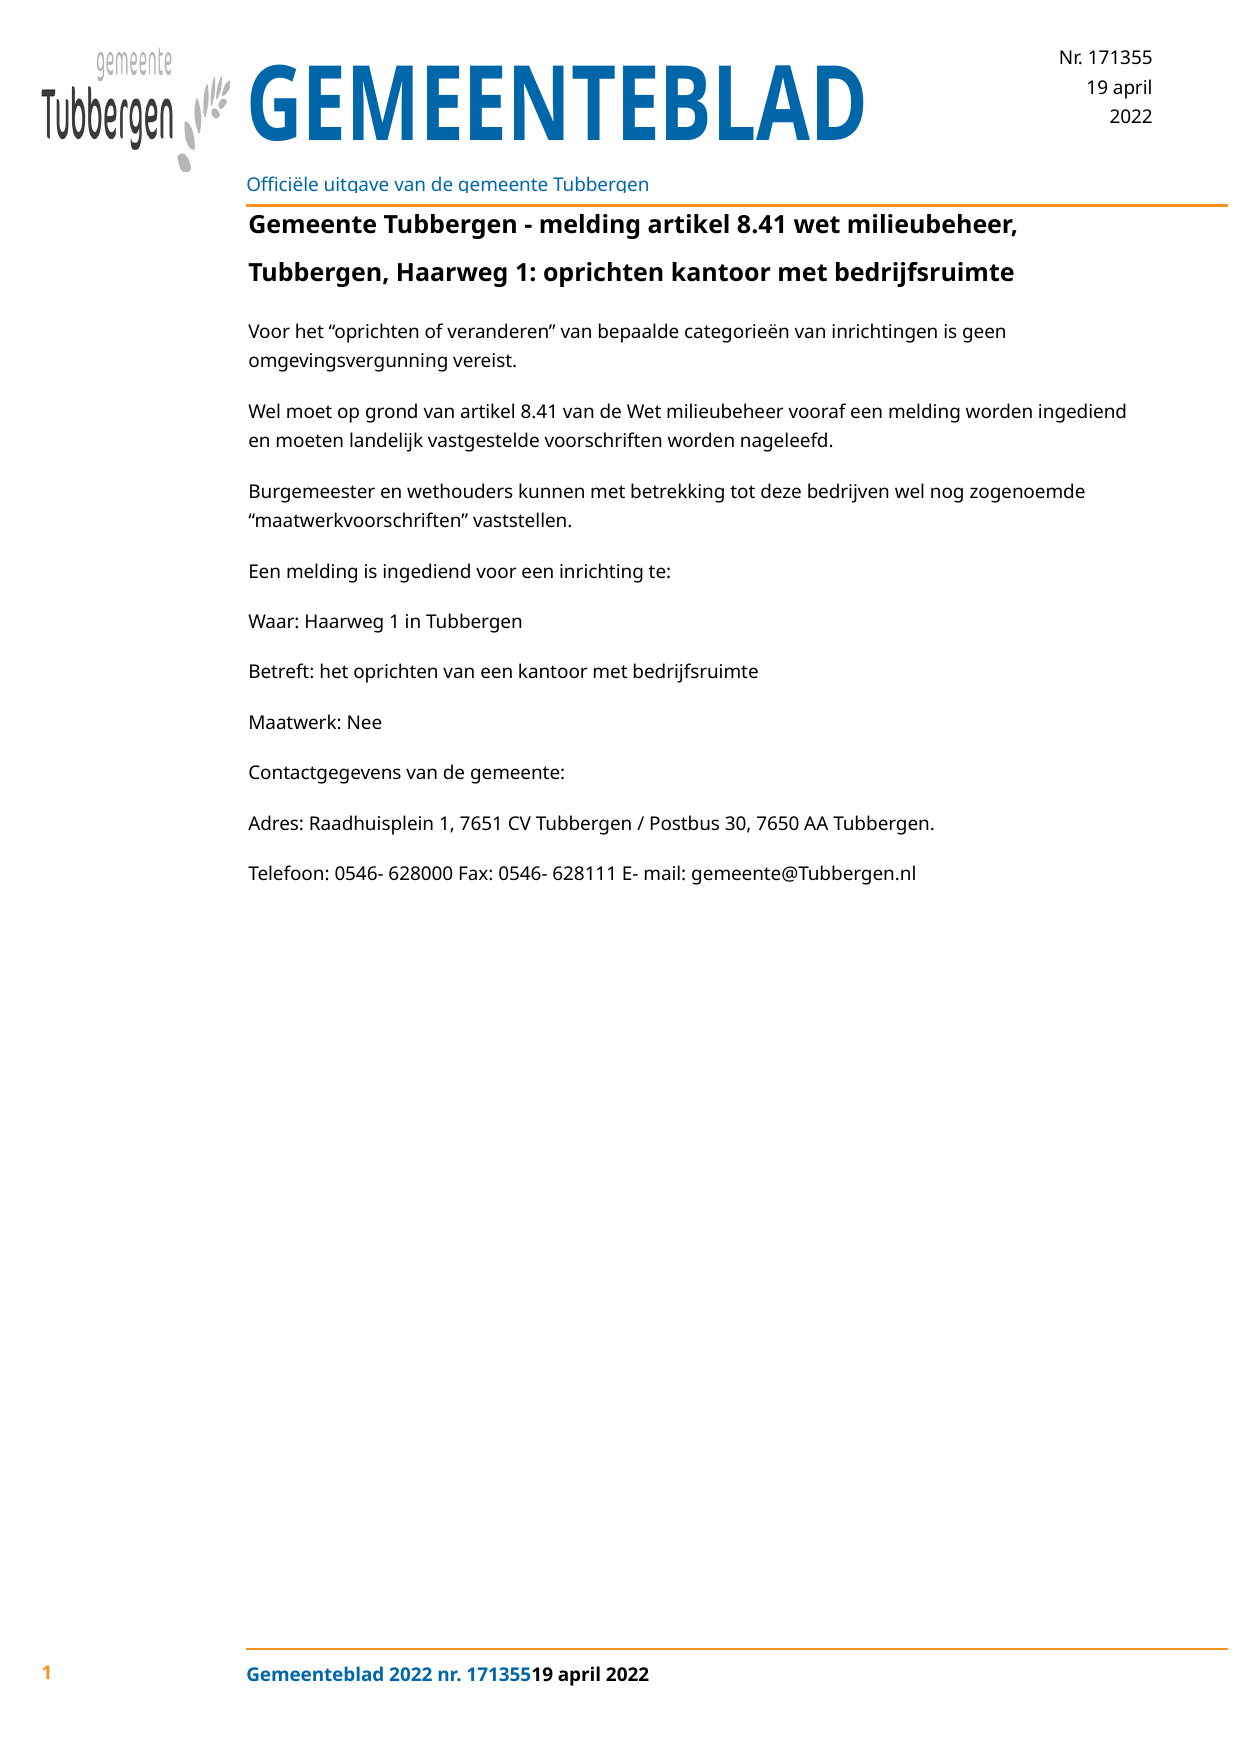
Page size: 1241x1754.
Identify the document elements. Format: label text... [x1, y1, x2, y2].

text Wel moet op grond van artikel 8.41 van de Wet milieubeheer vooraf een melding worden ingediend en moeten landelijk vastgestelde voorschriften worden nageleefd. [248, 398, 1152, 453]
text Adres: Raadhuisplein 1, 7651 CV Tubbergen / Postbus 30, 7650 AA Tubbergen. [248, 810, 1152, 836]
text Telefoon: 0546- 628000 Fax: 0546- 628111 E- mail: gemeente@Tubbergen.nl [248, 860, 1152, 886]
text Burgemeester en wethouders kunnen met betrekking tot deze bedrijven wel nog zogenoemde “maatwerkvoorschriften” vaststellen. [248, 478, 1152, 533]
text Contactgegevens van de gemeente: [248, 759, 1152, 785]
text Gemeente Tubbergen - melding artikel 8.41 wet milieubeheer, Tubbergen, Haarweg 1: oprichten kantoor met bedrijfsruimte [248, 207, 1152, 288]
text Betreft: het oprichten van een kantoor met bedrijfsruimte [248, 659, 1152, 684]
text Een melding is ingediend voor een inrichting te: [248, 558, 1152, 584]
picture [41, 47, 231, 172]
text Maatwerk: Nee [248, 709, 1152, 735]
text Waar: Haarweg 1 in Tubbergen [248, 608, 1152, 634]
text Voor het “oprichten of veranderen” van bepaalde categorieën van inrichtingen is geen omgevingsvergunning vereist. [248, 318, 1152, 373]
